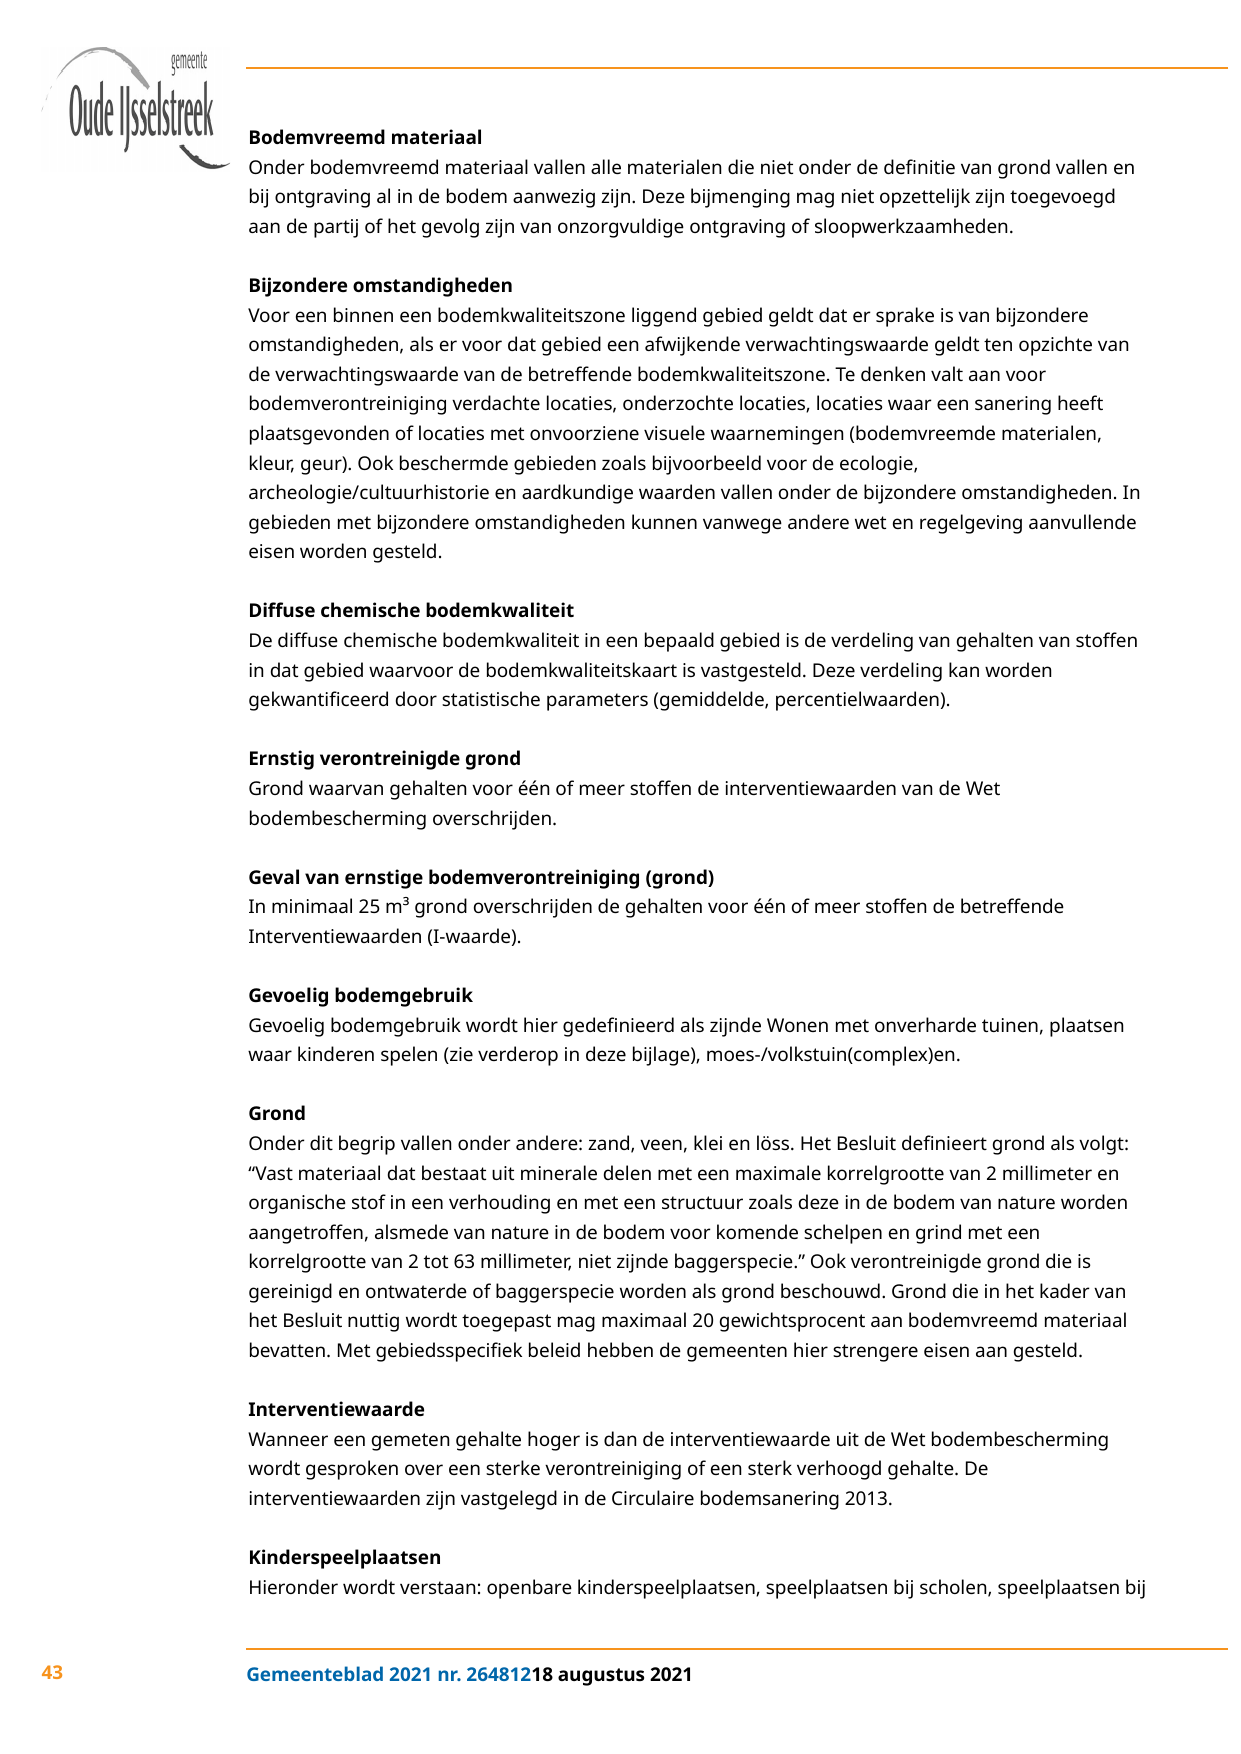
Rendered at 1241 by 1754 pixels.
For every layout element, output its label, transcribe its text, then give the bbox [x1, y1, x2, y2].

text Diffuse chemische bodemkwaliteit [248, 598, 1152, 623]
text Onder bodemvreemd materiaal vallen alle materialen die niet onder de definitie van grond vallen en bij ontgraving al in de bodem aanwezig zijn. Deze bijmenging mag niet opzettelijk zijn toegevoegd aan de partij of het gevolg zijn van onzorgvuldige ontgraving of sloopwerkzaamheden. [248, 154, 1152, 239]
text Ernstig verontreinigde grond [248, 746, 1152, 771]
text Bijzondere omstandigheden [248, 272, 1152, 298]
text Interventiewaarde [248, 1396, 1152, 1422]
text Grond waarvan gehalten voor één of meer stoffen de interventiewaarden van de Wet bodembescherming overschrijden. [248, 775, 1152, 831]
text Gevoelig bodemgebruik wordt hier gedefinieerd als zijnde Wonen met onverharde tuinen, plaatsen waar kinderen spelen (zie verderop in deze bijlage), moes-/volkstuin(complex)en. [248, 1012, 1152, 1067]
text In minimaal 25 m³ grond overschrijden de gehalten voor één of meer stoffen de betreffende Interventiewaarden (I-waarde). [248, 893, 1152, 949]
text Onder dit begrip vallen onder andere: zand, veen, klei en löss. Het Besluit definieert grond als volgt: “Vast materiaal dat bestaat uit minerale delen met een maximale korrelgrootte van 2 millimeter en organische stof in een verhouding en met een structuur zoals deze in de bodem van nature worden aangetroffen, alsmede van nature in de bodem voor komende schelpen en grind met een korrelgrootte van 2 tot 63 millimeter, niet zijnde baggerspecie.” Ook verontreinigde grond die is gereinigd en ontwaterde of baggerspecie worden als grond beschouwd. Grond die in het kader van het Besluit nuttig wordt toegepast mag maximaal 20 gewichtsprocent aan bodemvreemd materiaal bevatten. Met gebiedsspecifiek beleid hebben de gemeenten hier strengere eisen aan gesteld. [248, 1130, 1152, 1363]
text Geval van ernstige bodemverontreiniging (grond) [248, 864, 1152, 890]
picture [41, 47, 231, 172]
text Kinderspeelplaatsen [248, 1544, 1152, 1570]
text Hieronder wordt verstaan: openbare kinderspeelplaatsen, speelplaatsen bij scholen, speelplaatsen bij [248, 1574, 1152, 1600]
text Wanneer een gemeten gehalte hoger is dan de interventiewaarde uit de Wet bodembescherming wordt gesproken over een sterke verontreiniging of een sterk verhoogd gehalte. De interventiewaarden zijn vastgelegd in de Circulaire bodemsanering 2013. [248, 1426, 1152, 1511]
text Bodemvreemd materiaal [248, 124, 1152, 150]
text Grond [248, 1101, 1152, 1126]
text De diffuse chemische bodemkwaliteit in een bepaald gebied is de verdeling van gehalten van stoffen in dat gebied waarvoor de bodemkwaliteitskaart is vastgesteld. Deze verdeling kan worden gekwantificeerd door statistische parameters (gemiddelde, percentielwaarden). [248, 627, 1152, 712]
text Gevoelig bodemgebruik [248, 982, 1152, 1008]
text Voor een binnen een bodemkwaliteitszone liggend gebied geldt dat er sprake is van bijzondere omstandigheden, als er voor dat gebied een afwijkende verwachtingswaarde geldt ten opzichte van de verwachtingswaarde van de betreffende bodemkwaliteitszone. Te denken valt aan voor bodemverontreiniging verdachte locaties, onderzochte locaties, locaties waar een sanering heeft plaatsgevonden of locaties met onvoorziene visuele waarnemingen (bodemvreemde materialen, kleur, geur). Ook beschermde gebieden zoals bijvoorbeeld voor de ecologie, archeologie/cultuurhistorie en aardkundige waarden vallen onder de bijzondere omstandigheden. In gebieden met bijzondere omstandigheden kunnen vanwege andere wet en regelgeving aanvullende eisen worden gesteld. [248, 302, 1152, 564]
